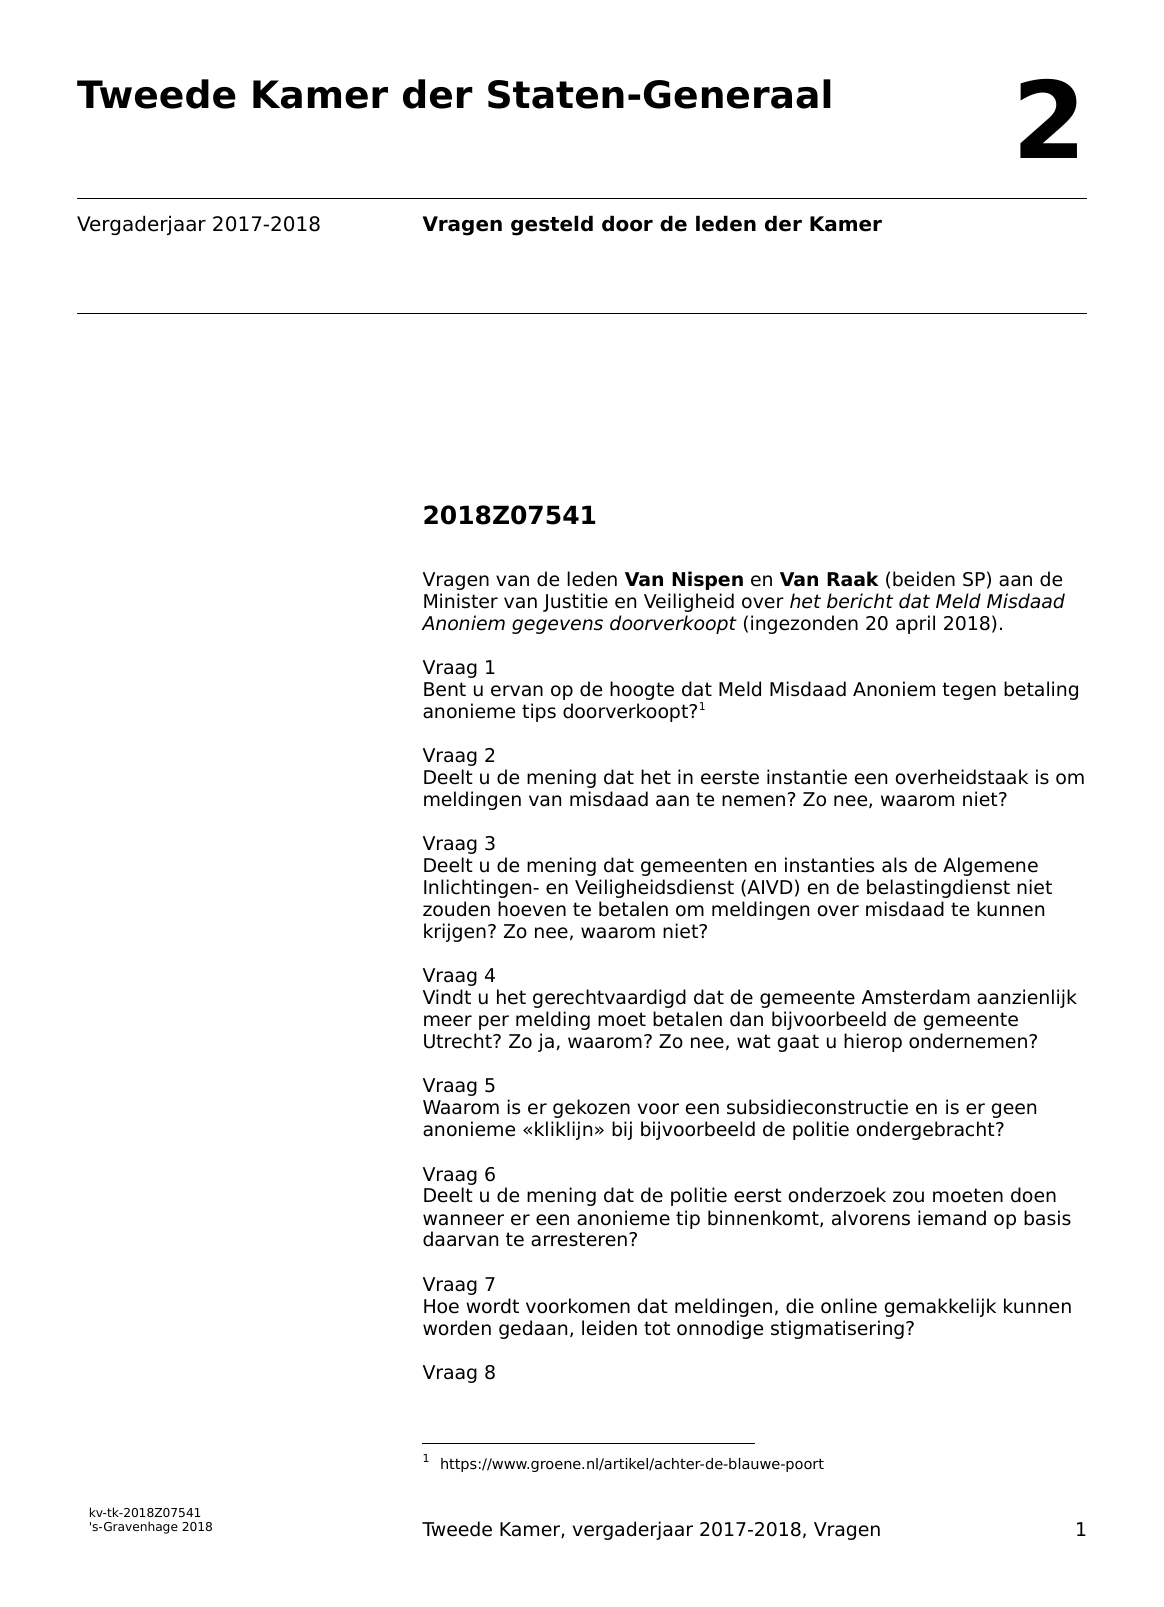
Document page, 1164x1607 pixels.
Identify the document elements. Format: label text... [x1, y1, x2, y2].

table_header Tweede Kamer der Staten-Generaal [77, 59, 886, 198]
table_cell Vergaderjaar 2017-2018 [77, 199, 422, 313]
table_cell Vragen gesteld door de leden der Kamer [422, 199, 1087, 313]
text Vindt u het gerechtvaardigd dat de gemeente Amsterdam aanzienlijk meer per melding moet betalen dan bijvoorbeeld de gemeente Utrecht? Zo ja, waarom? Zo nee, wat gaat u hierop ondernemen? [422, 987, 1087, 1053]
text Vragen van de leden Van Nispen en Van Raak (beiden SP) aan de Minister van Justitie en Veiligheid over het bericht dat Meld Misdaad Anoniem gegevens doorverkoopt (ingezonden 20 april 2018). [422, 569, 1087, 635]
text Vraag 4 [422, 965, 1087, 987]
text Vraag 5 [422, 1075, 1087, 1097]
text 2018Z07541 [422, 501, 1087, 531]
text Vraag 2 [422, 745, 1087, 767]
text kv-tk-2018Z07541 [88, 1506, 323, 1520]
text Vraag 8 [422, 1362, 1087, 1384]
text Vraag 1 [422, 657, 1087, 679]
table_header 2 [886, 59, 1087, 198]
text Vraag 3 [422, 833, 1087, 855]
text Vraag 6 [422, 1163, 1087, 1185]
text https://www.groene.nl/artikel/achter-de-blauwe-poort [422, 1452, 1087, 1474]
text Vraag 7 [422, 1273, 1087, 1296]
text Bent u ervan op de hoogte dat Meld Misdaad Anoniem tegen betaling anonieme tips doorverkoopt? [422, 679, 1087, 723]
text Deelt u de mening dat het in eerste instantie een overheidstaak is om meldingen van misdaad aan te nemen? Zo nee, waarom niet? [422, 767, 1087, 811]
text Hoe wordt voorkomen dat meldingen, die online gemakkelijk kunnen worden gedaan, leiden tot onnodige stigmatisering? [422, 1296, 1087, 1339]
text Deelt u de mening dat gemeenten en instanties als de Algemene Inlichtingen- en Veiligheidsdienst (AIVD) en de belastingdienst niet zouden hoeven te betalen om meldingen over misdaad te kunnen krijgen? Zo nee, waarom niet? [422, 855, 1087, 943]
text Deelt u de mening dat de politie eerst onderzoek zou moeten doen wanneer er een anonieme tip binnenkomt, alvorens iemand op basis daarvan te arresteren? [422, 1185, 1087, 1251]
text Waarom is er gekozen voor een subsidieconstructie en is er geen anonieme «kliklijn» bij bijvoorbeeld de politie ondergebracht? [422, 1097, 1087, 1141]
text 's-Gravenhage 2018 [88, 1520, 323, 1534]
